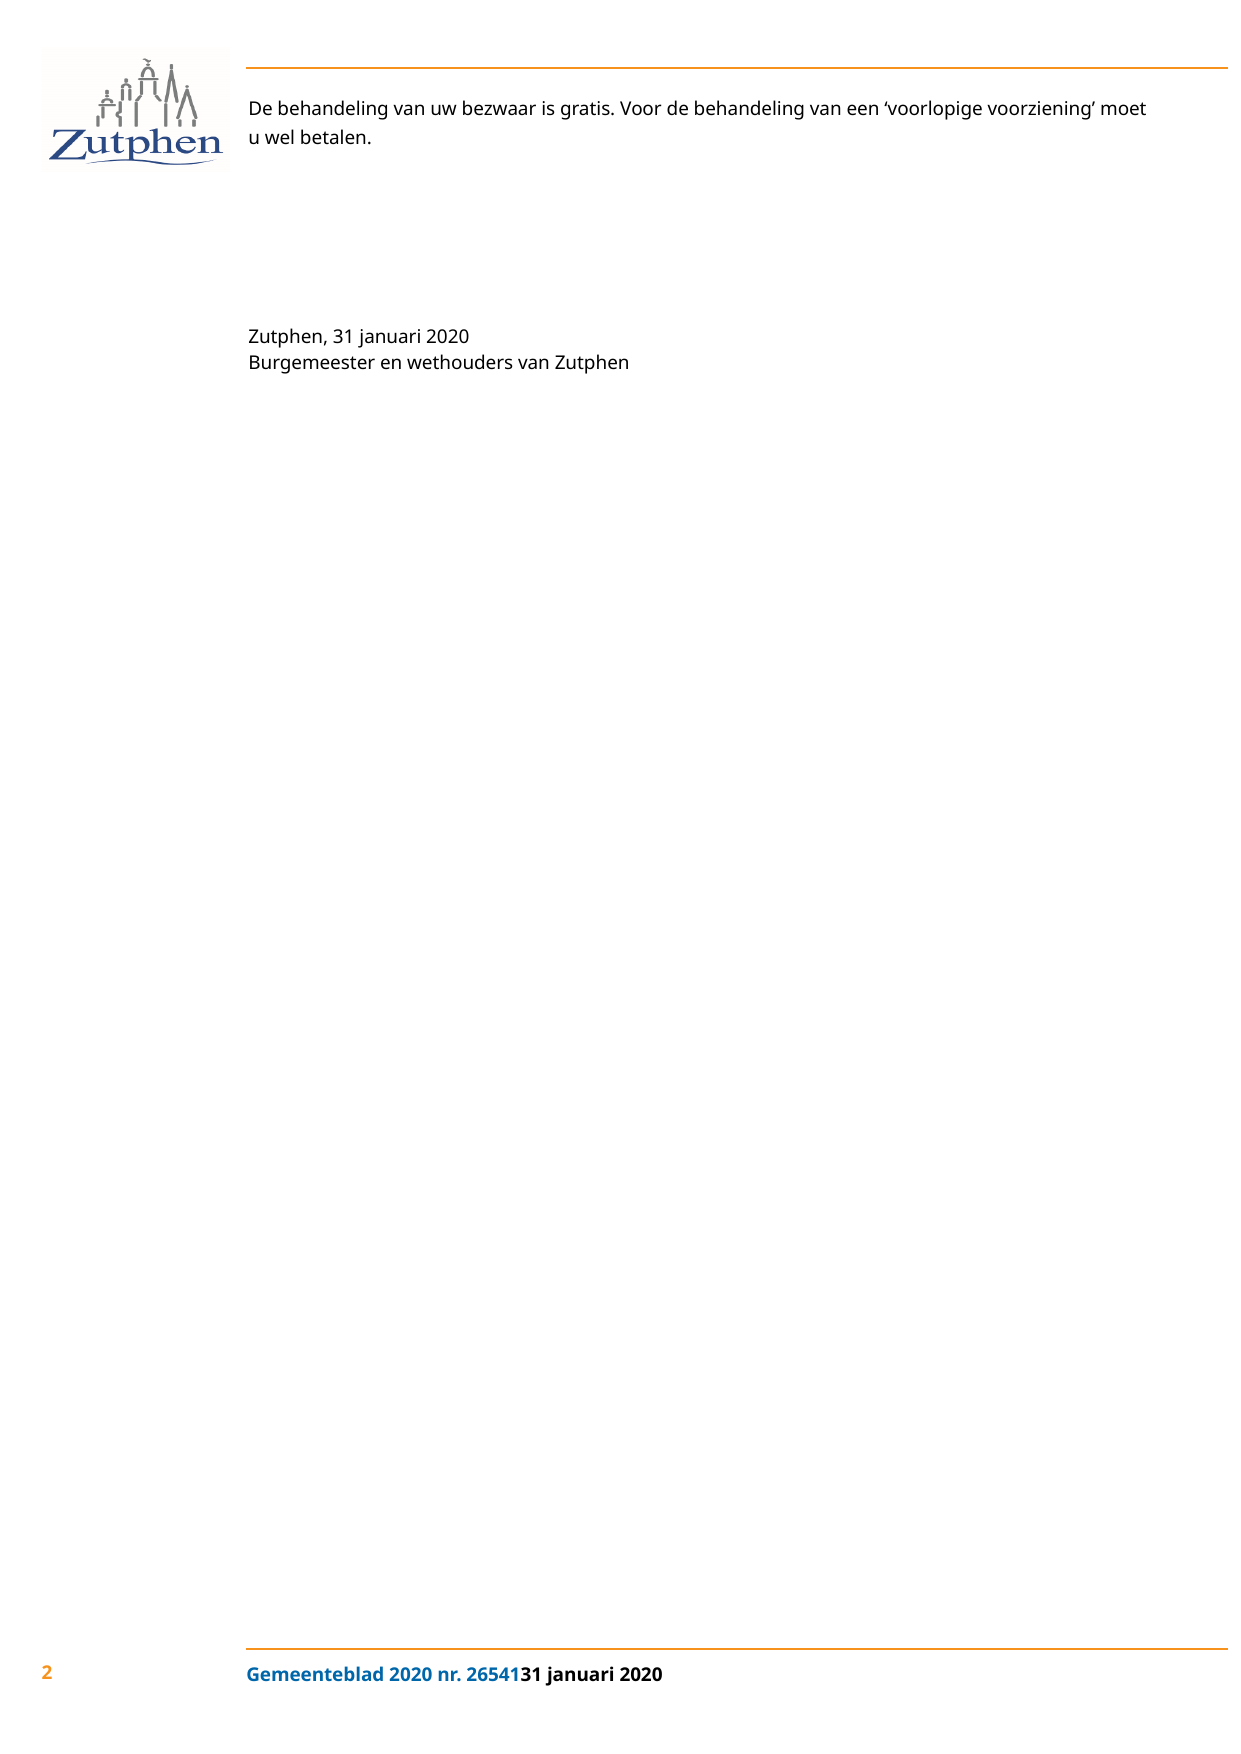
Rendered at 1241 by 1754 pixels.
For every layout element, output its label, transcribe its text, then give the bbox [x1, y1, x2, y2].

picture [41, 47, 231, 172]
text Burgemeester en wethouders van Zutphen [248, 349, 1152, 375]
text De behandeling van uw bezwaar is gratis. Voor de behandeling van een ‘voorlopige voorziening’ moet u wel betalen. [248, 95, 1152, 150]
text Zutphen, 31 januari 2020 [248, 323, 1152, 349]
